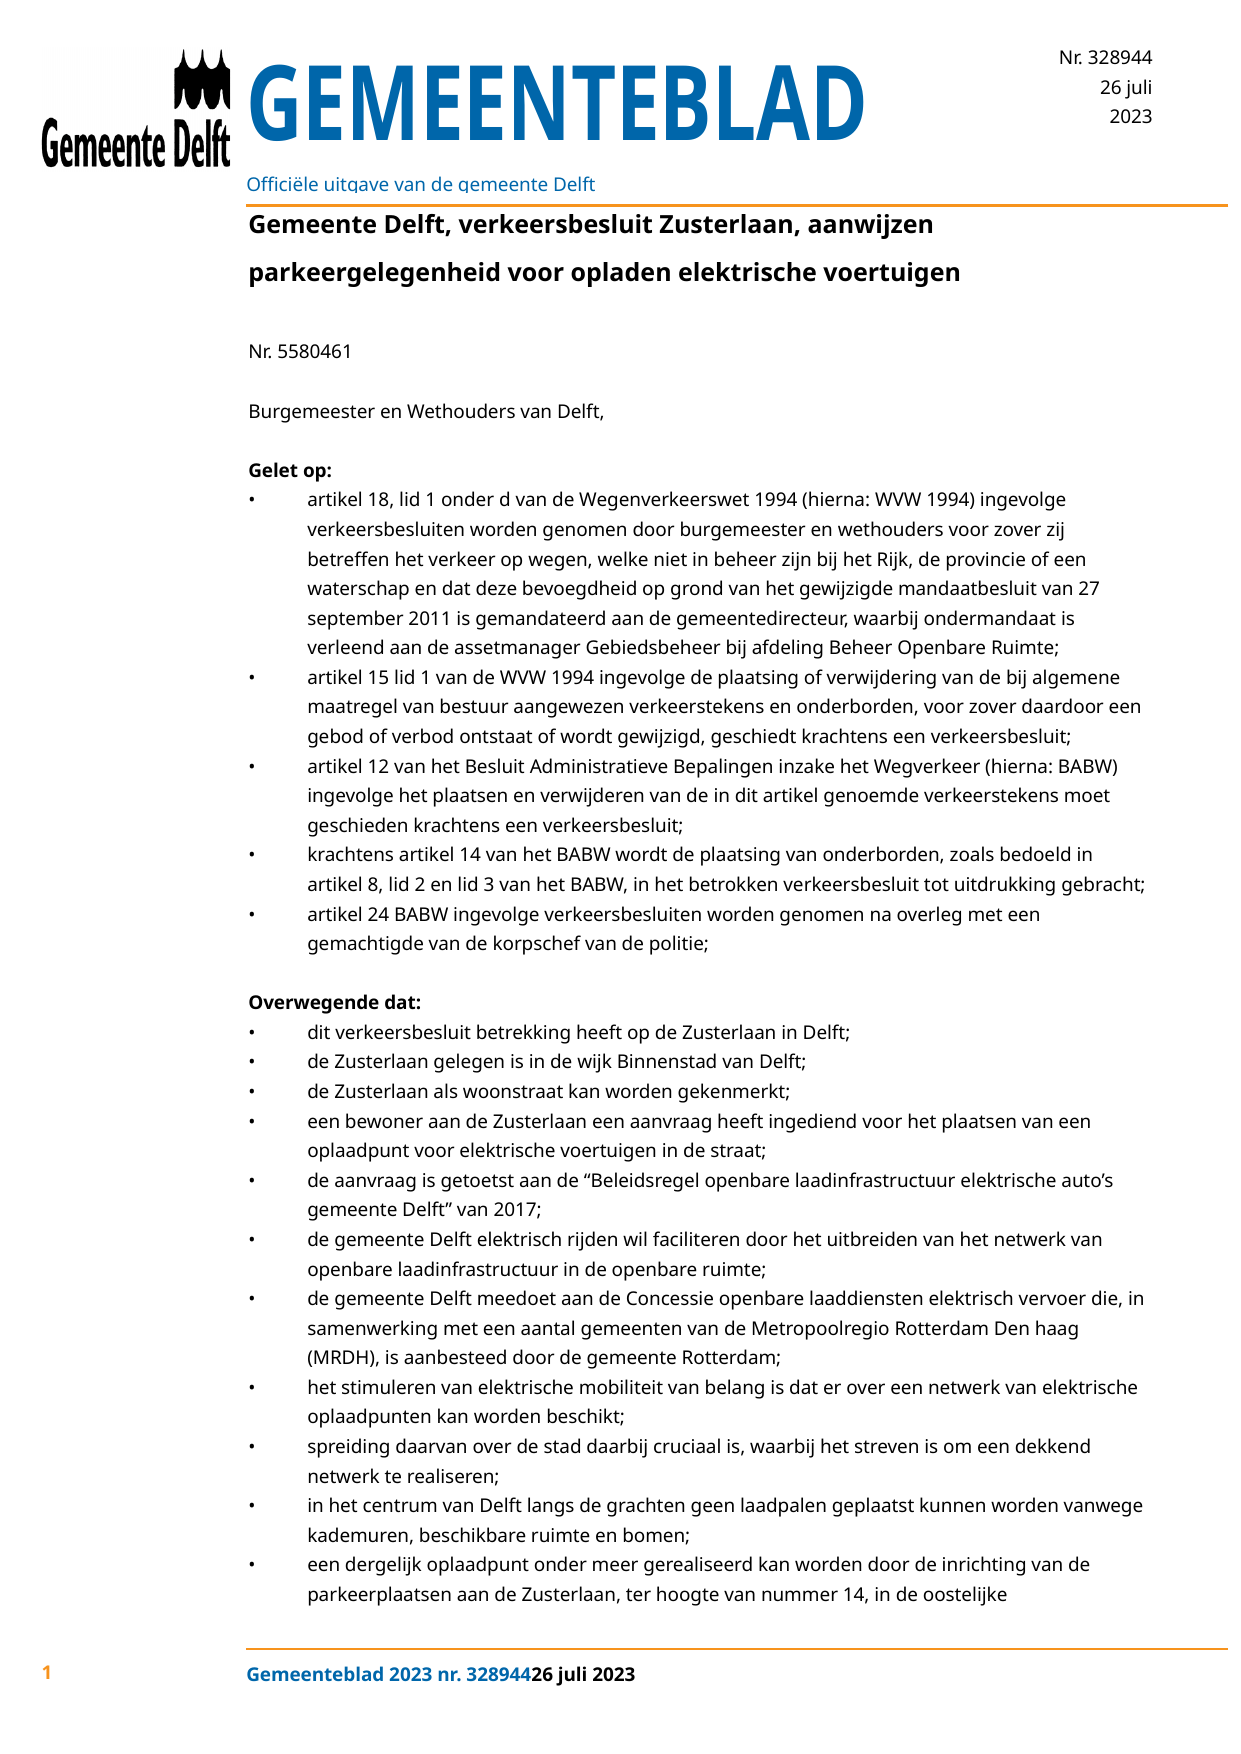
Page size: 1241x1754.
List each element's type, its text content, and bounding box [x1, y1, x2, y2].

list artikel 24 BABW ingevolge verkeersbesluiten worden genomen na overleg met een gemachtigde van de korpschef van de politie; [248, 901, 1152, 956]
list de gemeente Delft meedoet aan de Concessie openbare laaddiensten elektrisch vervoer die, in samenwerking met een aantal gemeenten van de Metropoolregio Rotterdam Den haag (MRDH), is aanbesteed door de gemeente Rotterdam; [248, 1285, 1152, 1370]
list spreiding daarvan over de stad daarbij cruciaal is, waarbij het streven is om een dekkend netwerk te realiseren; [248, 1433, 1152, 1488]
list een dergelijk oplaadpunt onder meer gerealiseerd kan worden door de inrichting van de parkeerplaatsen aan de Zusterlaan, ter hoogte van nummer 14, in de oostelijke [248, 1552, 1152, 1607]
text Burgemeester en Wethouders van Delft, [248, 398, 1152, 423]
list in het centrum van Delft langs de grachten geen laadpalen geplaatst kunnen worden vanwege kademuren, beschikbare ruimte en bomen; [248, 1492, 1152, 1548]
text Gemeente Delft, verkeersbesluit Zusterlaan, aanwijzen parkeergelegenheid voor opladen elektrische voertuigen [248, 207, 1152, 288]
list de Zusterlaan gelegen is in de wijk Binnenstad van Delft; [248, 1049, 1152, 1074]
list een bewoner aan de Zusterlaan een aanvraag heeft ingediend voor het plaatsen van een oplaadpunt voor elektrische voertuigen in de straat; [248, 1108, 1152, 1163]
list de aanvraag is getoetst aan de “Beleidsregel openbare laadinfrastructuur elektrische auto’s gemeente Delft” van 2017; [248, 1167, 1152, 1222]
picture [41, 47, 231, 172]
list het stimuleren van elektrische mobiliteit van belang is dat er over een netwerk van elektrische oplaadpunten kan worden beschikt; [248, 1374, 1152, 1429]
text Gelet op: [248, 457, 1152, 483]
list de Zusterlaan als woonstraat kan worden gekenmerkt; [248, 1078, 1152, 1104]
text Nr. 5580461 [248, 339, 1152, 364]
list artikel 15 lid 1 van de WVW 1994 ingevolge de plaatsing of verwijdering van de bij algemene maatregel van bestuur aangewezen verkeerstekens en onderborden, voor zover daardoor een gebod of verbod ontstaat of wordt gewijzigd, geschiedt krachtens een verkeersbesluit; [248, 664, 1152, 749]
list artikel 12 van het Besluit Administratieve Bepalingen inzake het Wegverkeer (hierna: BABW) ingevolge het plaatsen en verwijderen van de in dit artikel genoemde verkeerstekens moet geschieden krachtens een verkeersbesluit; [248, 753, 1152, 838]
list artikel 18, lid 1 onder d van de Wegenverkeerswet 1994 (hierna: WVW 1994) ingevolge verkeersbesluiten worden genomen door burgemeester en wethouders voor zover zij betreffen het verkeer op wegen, welke niet in beheer zijn bij het Rijk, de provincie of een waterschap en dat deze bevoegdheid op grond van het gewijzigde mandaatbesluit van 27 september 2011 is gemandateerd aan de gemeentedirecteur, waarbij ondermandaat is verleend aan de assetmanager Gebiedsbeheer bij afdeling Beheer Openbare Ruimte; [248, 487, 1152, 660]
list krachtens artikel 14 van het BABW wordt de plaatsing van onderborden, zoals bedoeld in artikel 8, lid 2 en lid 3 van het BABW, in het betrokken verkeersbesluit tot uitdrukking gebracht; [248, 842, 1152, 897]
list dit verkeersbesluit betrekking heeft op de Zusterlaan in Delft; [248, 1019, 1152, 1045]
list de gemeente Delft elektrisch rijden wil faciliteren door het uitbreiden van het netwerk van openbare laadinfrastructuur in de openbare ruimte; [248, 1226, 1152, 1281]
text Overwegende dat: [248, 989, 1152, 1015]
